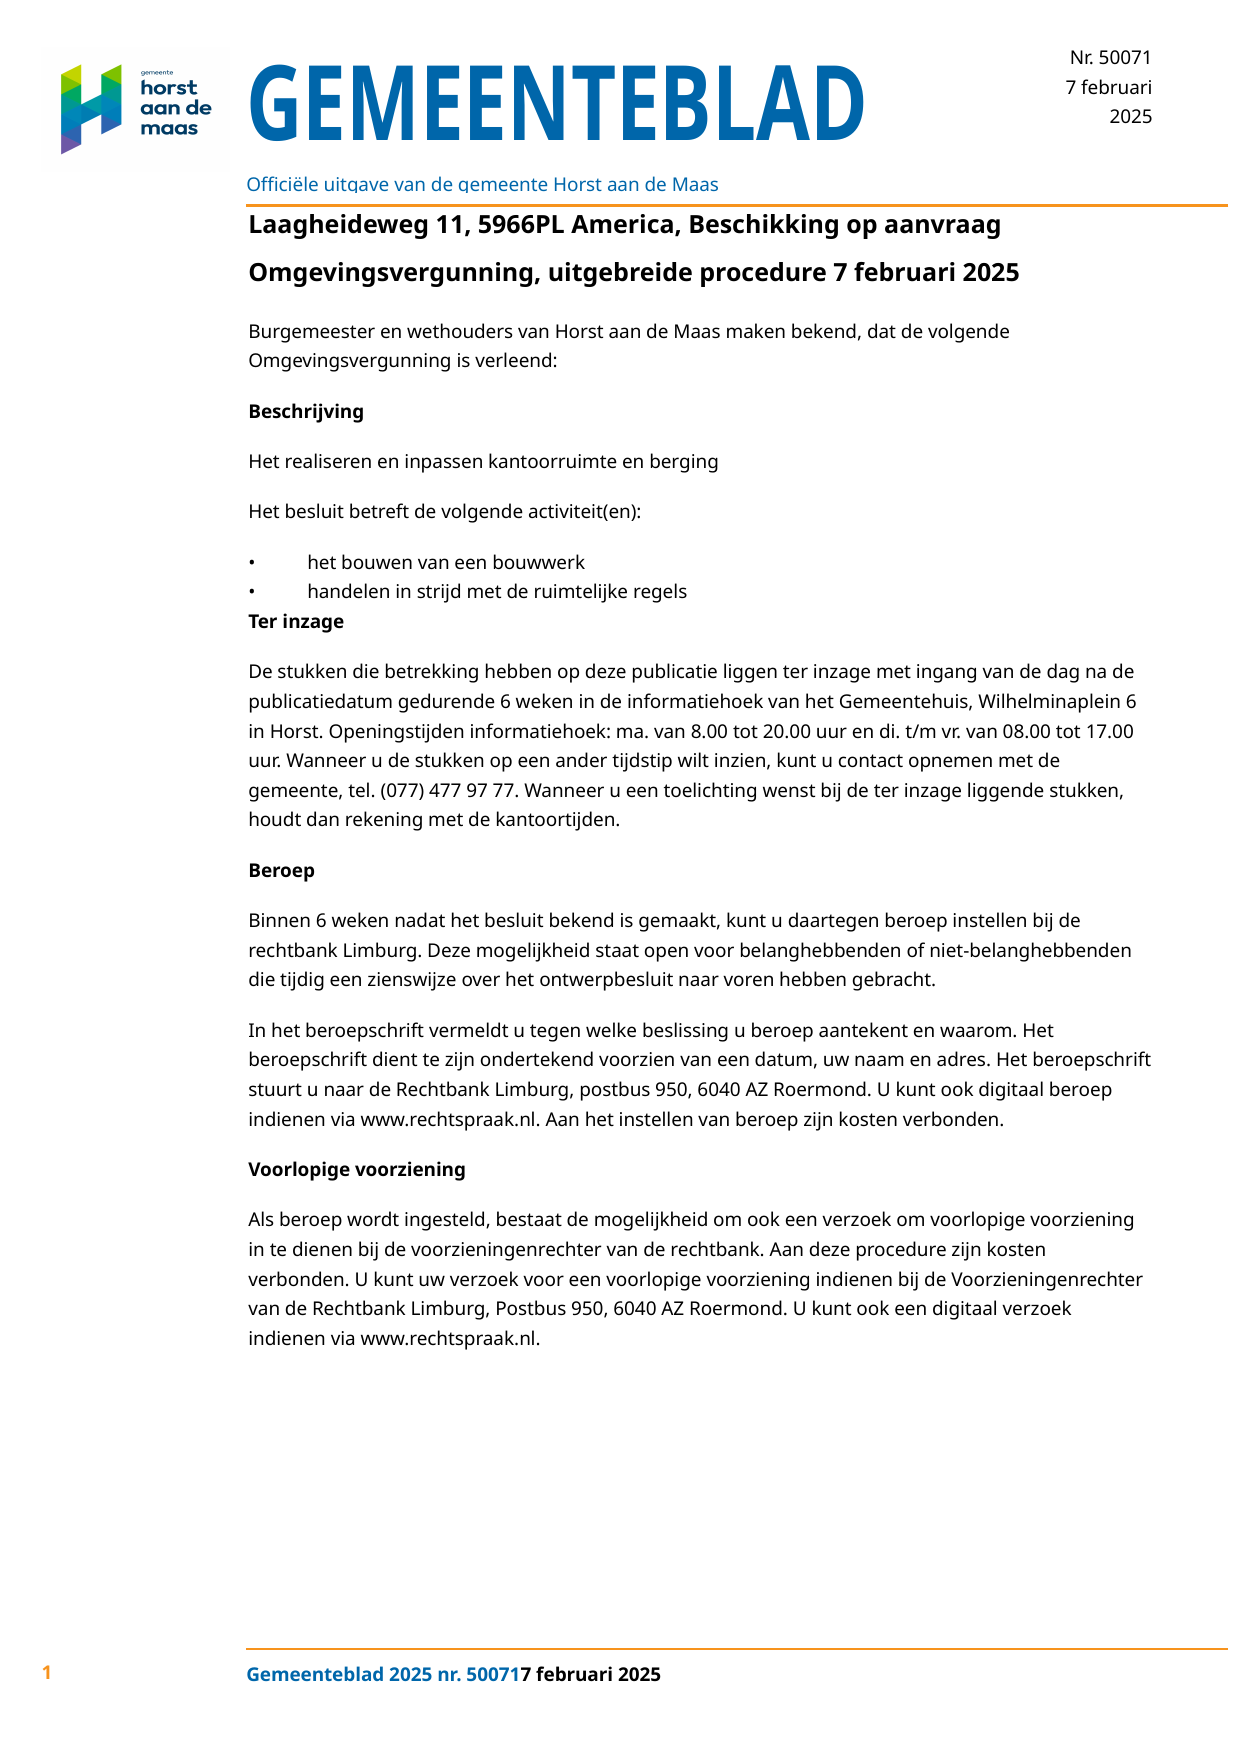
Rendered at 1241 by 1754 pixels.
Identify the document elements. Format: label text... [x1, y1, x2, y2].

text Ter inzage [248, 608, 1152, 634]
picture [41, 47, 231, 172]
text Het realiseren en inpassen kantoorruimte en berging [248, 448, 1152, 474]
text Beroep [248, 857, 1152, 883]
text Binnen 6 weken nadat het besluit bekend is gemaakt, kunt u daartegen beroep instellen bij de rechtbank Limburg. Deze mogelijkheid staat open voor belanghebbenden of niet-belanghebbenden die tijdig een zienswijze over het ontwerpbesluit naar voren hebben gebracht. [248, 907, 1152, 992]
text Als beroep wordt ingesteld, bestaat de mogelijkheid om ook een verzoek om voorlopige voorziening in te dienen bij de voorzieningenrechter van de rechtbank. Aan deze procedure zijn kosten verbonden. U kunt uw verzoek voor een voorlopige voorziening indienen bij de Voorzieningenrechter van de Rechtbank Limburg, Postbus 950, 6040 AZ Roermond. U kunt ook een digitaal verzoek indienen via www.rechtspraak.nl. [248, 1207, 1152, 1351]
text Beschrijving [248, 398, 1152, 424]
list handelen in strijd met de ruimtelijke regels [248, 579, 1152, 604]
text Het besluit betreft de volgende activiteit(en): [248, 499, 1152, 524]
list het bouwen van een bouwwerk [248, 549, 1152, 575]
text In het beroepschrift vermeldt u tegen welke beslissing u beroep aantekent en waarom. Het beroepschrift dient te zijn ondertekend voorzien van een datum, uw naam en adres. Het beroepschrift stuurt u naar de Rechtbank Limburg, postbus 950, 6040 AZ Roermond. U kunt ook digitaal beroep indienen via www.rechtspraak.nl. Aan het instellen van beroep zijn kosten verbonden. [248, 1017, 1152, 1132]
text Burgemeester en wethouders van Horst aan de Maas maken bekend, dat de volgende Omgevingsvergunning is verleend: [248, 318, 1152, 373]
text Laagheideweg 11, 5966PL America, Beschikking op aanvraag Omgevingsvergunning, uitgebreide procedure 7 februari 2025 [248, 207, 1152, 288]
text De stukken die betrekking hebben op deze publicatie liggen ter inzage met ingang van de dag na de publicatiedatum gedurende 6 weken in de informatiehoek van het Gemeentehuis, Wilhelminaplein 6 in Horst. Openingstijden informatiehoek: ma. van 8.00 tot 20.00 uur en di. t/m vr. van 08.00 tot 17.00 uur. Wanneer u de stukken op een ander tijdstip wilt inzien, kunt u contact opnemen met de gemeente, tel. (077) 477 97 77. Wanneer u een toelichting wenst bij de ter inzage liggende stukken, houdt dan rekening met de kantoortijden. [248, 659, 1152, 832]
text Voorlopige voorziening [248, 1156, 1152, 1182]
